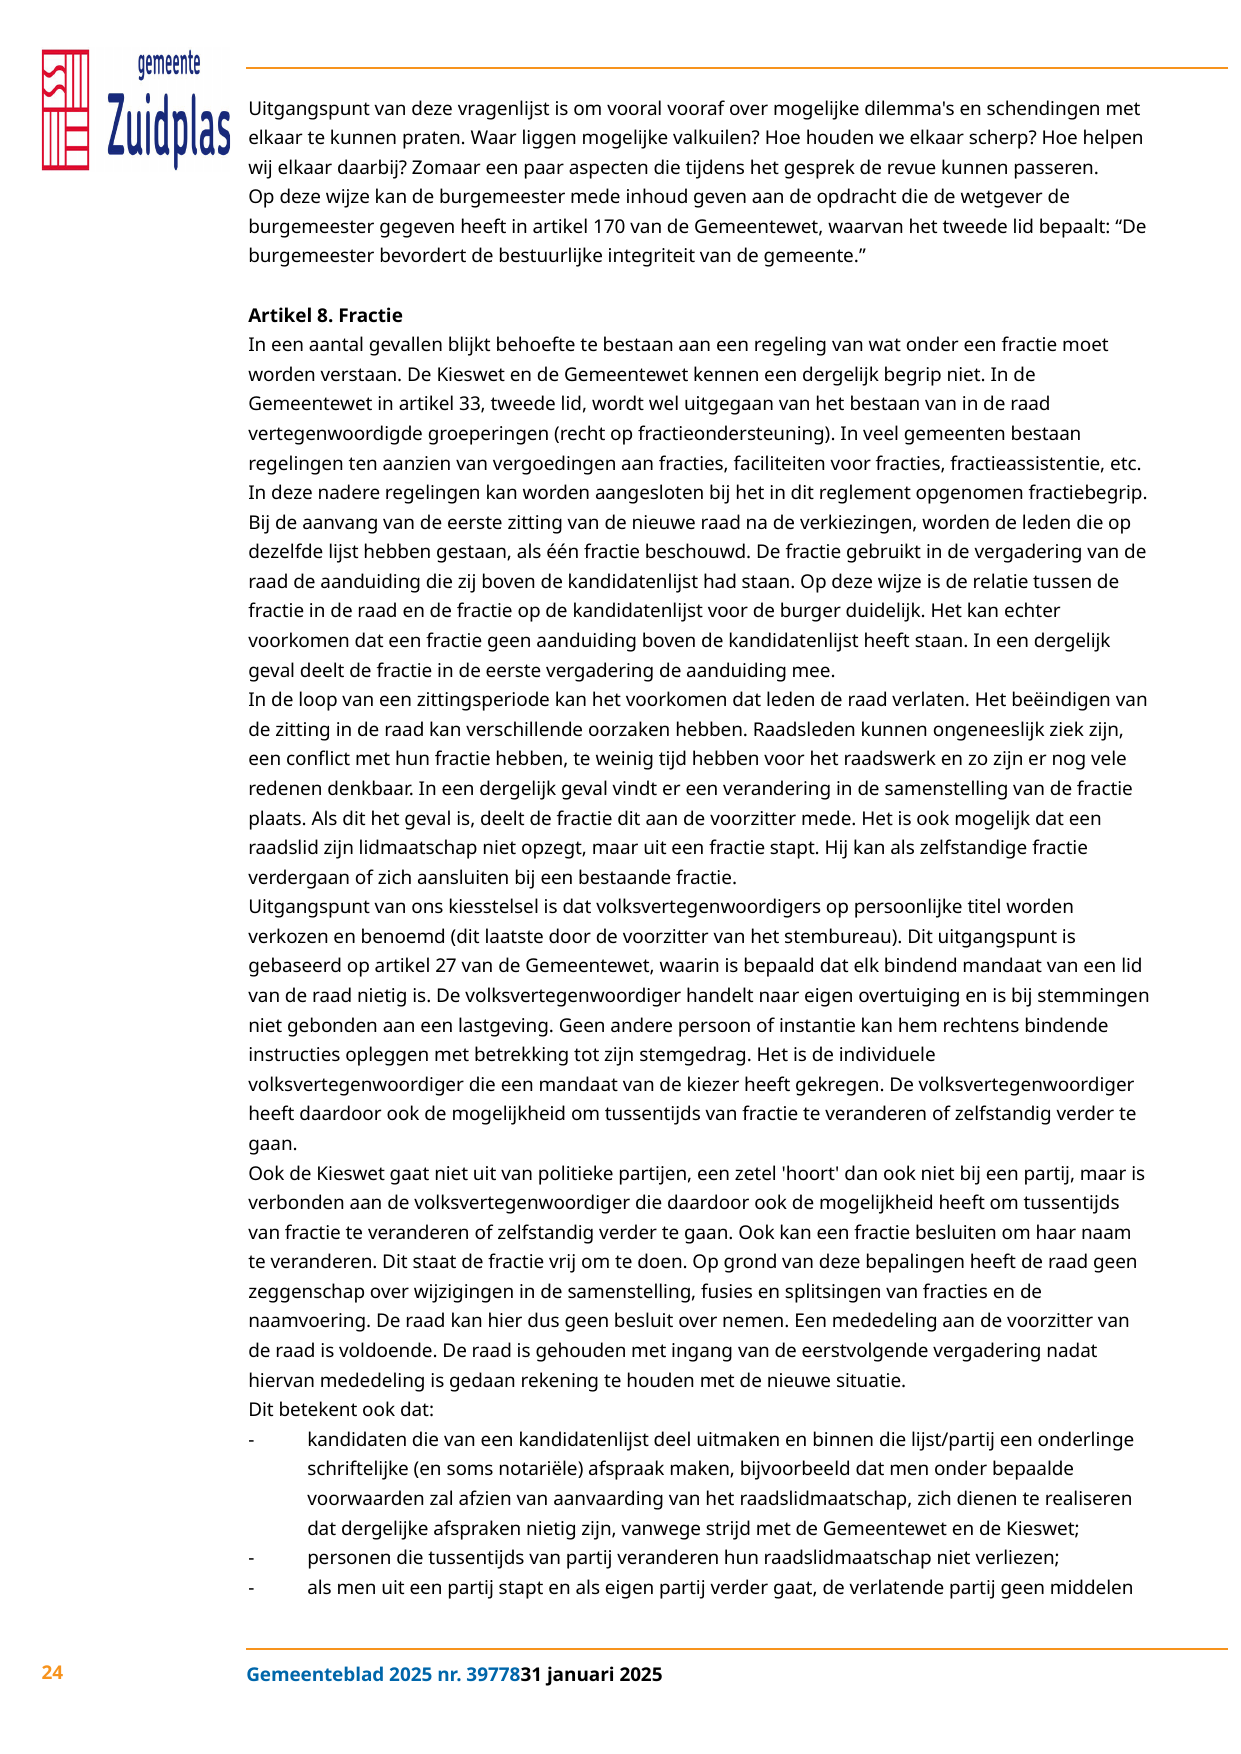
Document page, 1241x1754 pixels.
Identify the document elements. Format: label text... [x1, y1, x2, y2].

text Uitgangspunt van deze vragenlijst is om vooral vooraf over mogelijke dilemma's en schendingen met elkaar te kunnen praten. Waar liggen mogelijke valkuilen? Hoe houden we elkaar scherp? Hoe helpen wij elkaar daarbij? Zomaar een paar aspecten die tijdens het gesprek de revue kunnen passeren. [248, 95, 1152, 180]
text Bij de aanvang van de eerste zitting van de nieuwe raad na de verkiezingen, worden de leden die op dezelfde lijst hebben gestaan, als één fractie beschouwd. De fractie gebruikt in de vergadering van de raad de aanduiding die zij boven de kandidatenlijst had staan. Op deze wijze is de relatie tussen de fractie in de raad en de fractie op de kandidatenlijst voor de burger duidelijk. Het kan echter voorkomen dat een fractie geen aanduiding boven de kandidatenlijst heeft staan. In een dergelijk geval deelt de fractie in de eerste vergadering de aanduiding mee. [248, 509, 1152, 683]
list kandidaten die van een kandidatenlijst deel uitmaken en binnen die lijst/partij een onderlinge schriftelijke (en soms notariële) afspraak maken, bijvoorbeeld dat men onder bepaalde voorwaarden zal afzien van aanvaarding van het raadslidmaatschap, zich dienen te realiseren dat dergelijke afspraken nietig zijn, vanwege strijd met de Gemeentewet en de Kieswet; [248, 1426, 1152, 1541]
text Op deze wijze kan de burgemeester mede inhoud geven aan de opdracht die de wetgever de burgemeester gegeven heeft in artikel 170 van de Gemeentewet, waarvan het tweede lid bepaalt: “De burgemeester bevordert de bestuurlijke integriteit van de gemeente.” [248, 183, 1152, 268]
text Dit betekent ook dat: [248, 1396, 1152, 1422]
list als men uit een partij stapt en als eigen partij verder gaat, de verlatende partij geen middelen [248, 1574, 1152, 1600]
text In een aantal gevallen blijkt behoefte te bestaan aan een regeling van wat onder een fractie moet worden verstaan. De Kieswet en de Gemeentewet kennen een dergelijk begrip niet. In de Gemeentewet in artikel 33, tweede lid, wordt wel uitgegaan van het bestaan van in de raad vertegenwoordigde groeperingen (recht op fractieondersteuning). In veel gemeenten bestaan regelingen ten aanzien van vergoedingen aan fracties, faciliteiten voor fracties, fractieassistentie, etc. In deze nadere regelingen kan worden aangesloten bij het in dit reglement opgenomen fractiebegrip. [248, 331, 1152, 505]
text In de loop van een zittingsperiode kan het voorkomen dat leden de raad verlaten. Het beëindigen van de zitting in de raad kan verschillende oorzaken hebben. Raadsleden kunnen ongeneeslijk ziek zijn, een conflict met hun fractie hebben, te weinig tijd hebben voor het raadswerk en zo zijn er nog vele redenen denkbaar. In een dergelijk geval vindt er een verandering in de samenstelling van de fractie plaats. Als dit het geval is, deelt de fractie dit aan de voorzitter mede. Het is ook mogelijk dat een raadslid zijn lidmaatschap niet opzegt, maar uit een fractie stapt. Hij kan als zelfstandige fractie verdergaan of zich aansluiten bij een bestaande fractie. [248, 686, 1152, 890]
text Artikel 8. Fractie [248, 302, 1152, 328]
list personen die tussentijds van partij veranderen hun raadslidmaatschap niet verliezen; [248, 1544, 1152, 1570]
text Ook de Kieswet gaat niet uit van politieke partijen, een zetel 'hoort' dan ook niet bij een partij, maar is verbonden aan de volksvertegenwoordiger die daardoor ook de mogelijkheid heeft om tussentijds van fractie te veranderen of zelfstandig verder te gaan. Ook kan een fractie besluiten om haar naam te veranderen. Dit staat de fractie vrij om te doen. Op grond van deze bepalingen heeft de raad geen zeggenschap over wijzigingen in de samenstelling, fusies en splitsingen van fracties en de naamvoering. De raad kan hier dus geen besluit over nemen. Een mededeling aan de voorzitter van de raad is voldoende. De raad is gehouden met ingang van de eerstvolgende vergadering nadat hiervan mededeling is gedaan rekening te houden met de nieuwe situatie. [248, 1160, 1152, 1393]
text Uitgangspunt van ons kiesstelsel is dat volksvertegenwoordigers op persoonlijke titel worden verkozen en benoemd (dit laatste door de voorzitter van het stembureau). Dit uitgangspunt is gebaseerd op artikel 27 van de Gemeentewet, waarin is bepaald dat elk bindend mandaat van een lid van de raad nietig is. De volksvertegenwoordiger handelt naar eigen overtuiging en is bij stemmingen niet gebonden aan een lastgeving. Geen andere persoon of instantie kan hem rechtens bindende instructies opleggen met betrekking tot zijn stemgedrag. Het is de individuele volksvertegenwoordiger die een mandaat van de kiezer heeft gekregen. De volksvertegenwoordiger heeft daardoor ook de mogelijkheid om tussentijds van fractie te veranderen of zelfstandig verder te gaan. [248, 893, 1152, 1156]
picture [41, 47, 231, 172]
